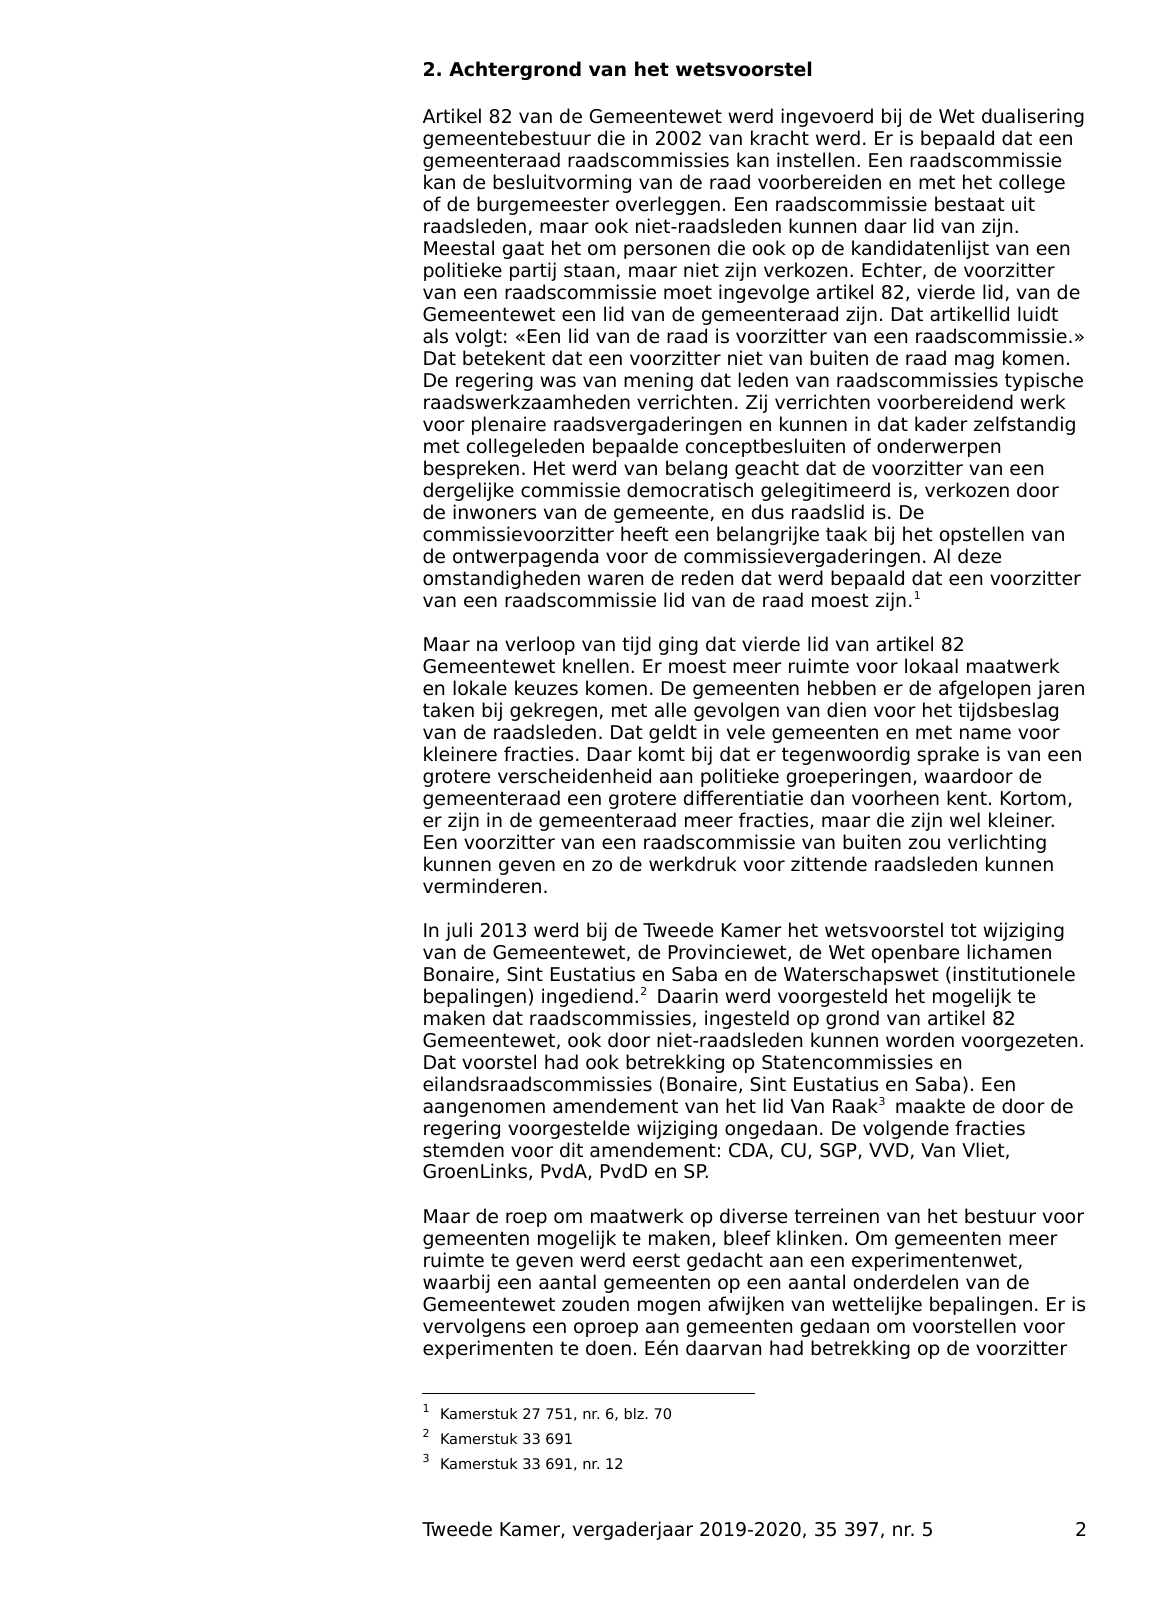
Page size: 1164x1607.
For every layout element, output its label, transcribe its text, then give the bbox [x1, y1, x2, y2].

text Artikel 82 van de Gemeentewet werd ingevoerd bij de Wet dualisering gemeentebestuur die in 2002 van kracht werd. Er is bepaald dat een gemeenteraad raadscommissies kan instellen. Een raadscommissie kan de besluitvorming van de raad voorbereiden en met het college of de burgemeester overleggen. Een raadscommissie bestaat uit raadsleden, maar ook niet-raadsleden kunnen daar lid van zijn. Meestal gaat het om personen die ook op de kandidatenlijst van een politieke partij staan, maar niet zijn verkozen. Echter, de voorzitter van een raadscommissie moet ingevolge artikel 82, vierde lid, van de Gemeentewet een lid van de gemeenteraad zijn. Dat artikellid luidt als volgt: «Een lid van de raad is voorzitter van een raadscommissie.» Dat betekent dat een voorzitter niet van buiten de raad mag komen. De regering was van mening dat leden van raadscommissies typische raadswerkzaamheden verrichten. Zij verrichten voorbereidend werk voor plenaire raadsvergaderingen en kunnen in dat kader zelfstandig met collegeleden bepaalde conceptbesluiten of onderwerpen bespreken. Het werd van belang geacht dat de voorzitter van een dergelijke commissie democratisch gelegitimeerd is, verkozen door de inwoners van de gemeente, en dus raadslid is. De commissievoorzitter heeft een belangrijke taak bij het opstellen van de ontwerpagenda voor de commissievergaderingen. Al deze omstandigheden waren de reden dat werd bepaald dat een voorzitter van een raadscommissie lid van de raad moest zijn. [422, 106, 1087, 612]
subtitle 2. Achtergrond van het wetsvoorstel [422, 59, 1087, 81]
text Kamerstuk 33 691, nr. 12 [422, 1452, 1087, 1474]
text In juli 2013 werd bij de Tweede Kamer het wetsvoorstel tot wijziging van de Gemeentewet, de Provinciewet, de Wet openbare lichamen Bonaire, Sint Eustatius en Saba en de Waterschapswet (institutionele bepalingen) ingediend. Daarin werd voorgesteld het mogelijk te maken dat raadscommissies, ingesteld op grond van artikel 82 Gemeentewet, ook door niet-raadsleden kunnen worden voorgezeten. Dat voorstel had ook betrekking op Statencommissies en eilandsraadscommissies (Bonaire, Sint Eustatius en Saba). Een aangenomen amendement van het lid Van Raak maakte de door de regering voorgestelde wijziging ongedaan. De volgende fracties stemden voor dit amendement: CDA, CU, SGP, VVD, Van Vliet, GroenLinks, PvdA, PvdD en SP. [422, 920, 1087, 1183]
text Maar de roep om maatwerk op diverse terreinen van het bestuur voor gemeenten mogelijk te maken, bleef klinken. Om gemeenten meer ruimte te geven werd eerst gedacht aan een experimentenwet, waarbij een aantal gemeenten op een aantal onderdelen van de Gemeentewet zouden mogen afwijken van wettelijke bepalingen. Er is vervolgens een oproep aan gemeenten gedaan om voorstellen voor experimenten te doen. Eén daarvan had betrekking op de voorzitter [422, 1206, 1087, 1359]
text Kamerstuk 27 751, nr. 6, blz. 70 [422, 1402, 1087, 1424]
text Maar na verloop van tijd ging dat vierde lid van artikel 82 Gemeentewet knellen. Er moest meer ruimte voor lokaal maatwerk en lokale keuzes komen. De gemeenten hebben er de afgelopen jaren taken bij gekregen, met alle gevolgen van dien voor het tijdsbeslag van de raadsleden. Dat geldt in vele gemeenten en met name voor kleinere fracties. Daar komt bij dat er tegenwoordig sprake is van een grotere verscheidenheid aan politieke groeperingen, waardoor de gemeenteraad een grotere differentiatie dan voorheen kent. Kortom, er zijn in de gemeenteraad meer fracties, maar die zijn wel kleiner. Een voorzitter van een raadscommissie van buiten zou verlichting kunnen geven en zo de werkdruk voor zittende raadsleden kunnen verminderen. [422, 634, 1087, 897]
text Kamerstuk 33 691 [422, 1427, 1087, 1449]
